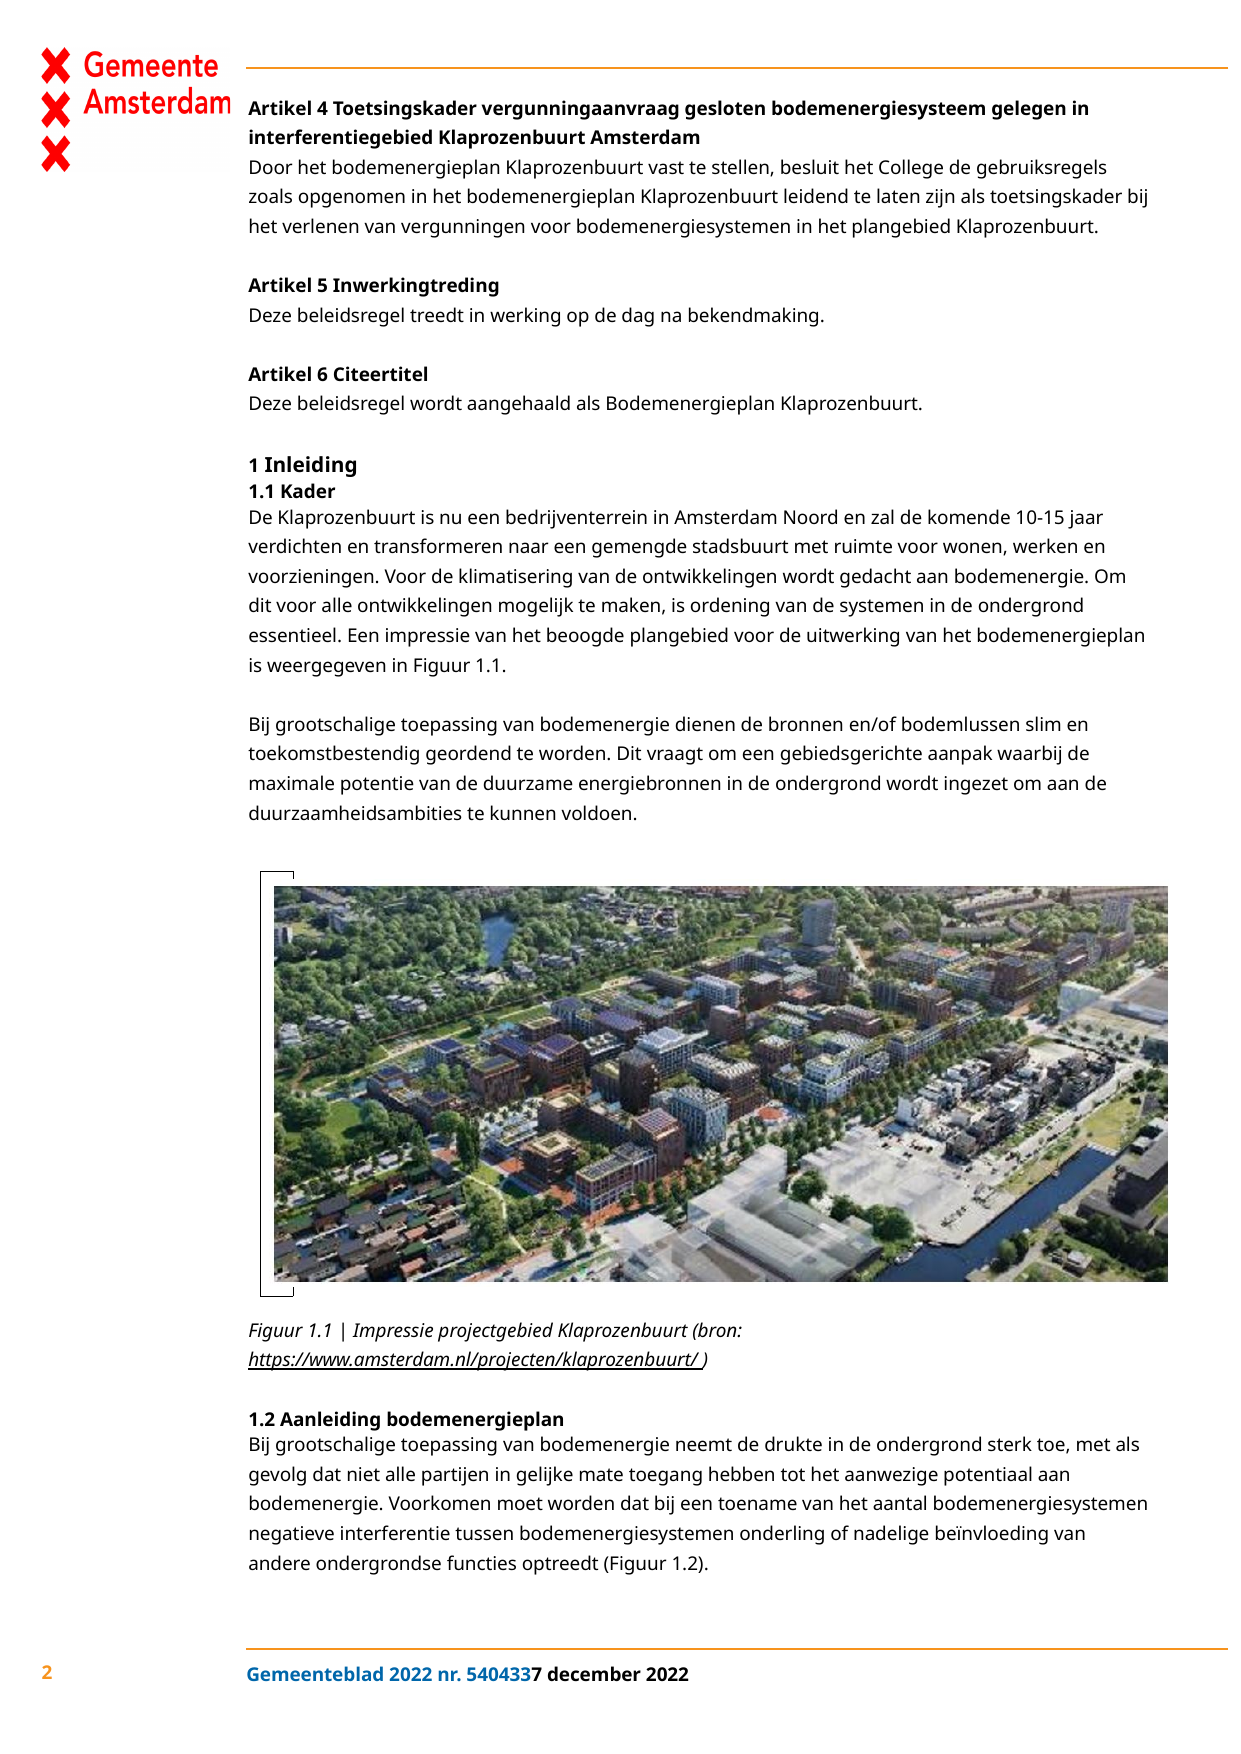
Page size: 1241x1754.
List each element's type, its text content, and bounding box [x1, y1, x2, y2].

text De Klaprozenbuurt is nu een bedrijventerrein in Amsterdam Noord en zal de komende 10-15 jaar verdichten en transformeren naar een gemengde stadsbuurt met ruimte voor wonen, werken en voorzieningen. Voor de klimatisering van de ontwikkelingen wordt gedacht aan bodemenergie. Om dit voor alle ontwikkelingen mogelijk te maken, is ordening van de systemen in de ondergrond essentieel. Een impressie van het beoogde plangebied voor de uitwerking van het bodemenergieplan is weergegeven in Figuur 1.1. [248, 504, 1152, 678]
picture [268, 879, 1173, 1287]
text Bij grootschalige toepassing van bodemenergie neemt de drukte in de ondergrond sterk toe, met als gevolg dat niet alle partijen in gelijke mate toegang hebben tot het aanwezige potentiaal aan bodemenergie. Voorkomen moet worden dat bij een toename van het aantal bodemenergiesystemen negatieve interferentie tussen bodemenergiesystemen onderling of nadelige beïnvloeding van andere ondergrondse functies optreedt (Figuur 1.2). [248, 1431, 1152, 1576]
text Figuur 1.1 | Impressie projectgebied Klaprozenbuurt (bron: https://www.amsterdam.nl/projecten/klaprozenbuurt/ ) [248, 1317, 1152, 1372]
picture [41, 47, 231, 172]
text Artikel 6 Citeertitel [248, 361, 1152, 387]
text Deze beleidsregel wordt aangehaald als Bodemenergieplan Klaprozenbuurt. [248, 391, 1152, 416]
text 1 Inleiding [248, 450, 1152, 478]
text Artikel 5 Inwerkingtreding [248, 272, 1152, 298]
text 1.1 Kader [248, 478, 1152, 504]
text Bij grootschalige toepassing van bodemenergie dienen de bronnen en/of bodemlussen slim en toekomstbestendig geordend te worden. Dit vraagt om een gebiedsgerichte aanpak waarbij de maximale potentie van de duurzame energiebronnen in de ondergrond wordt ingezet om aan de duurzaamheidsambities te kunnen voldoen. [248, 711, 1152, 826]
text Artikel 4 Toetsingskader vergunningaanvraag gesloten bodemenergiesysteem gelegen in interferentiegebied Klaprozenbuurt Amsterdam [248, 95, 1152, 150]
text 1.2 Aanleiding bodemenergieplan [248, 1406, 1152, 1431]
text Deze beleidsregel treedt in werking op de dag na bekendmaking. [248, 302, 1152, 328]
text Door het bodemenergieplan Klaprozenbuurt vast te stellen, besluit het College de gebruiksregels zoals opgenomen in het bodemenergieplan Klaprozenbuurt leidend te laten zijn als toetsingskader bij het verlenen van vergunningen voor bodemenergiesystemen in het plangebied Klaprozenbuurt. [248, 154, 1152, 239]
